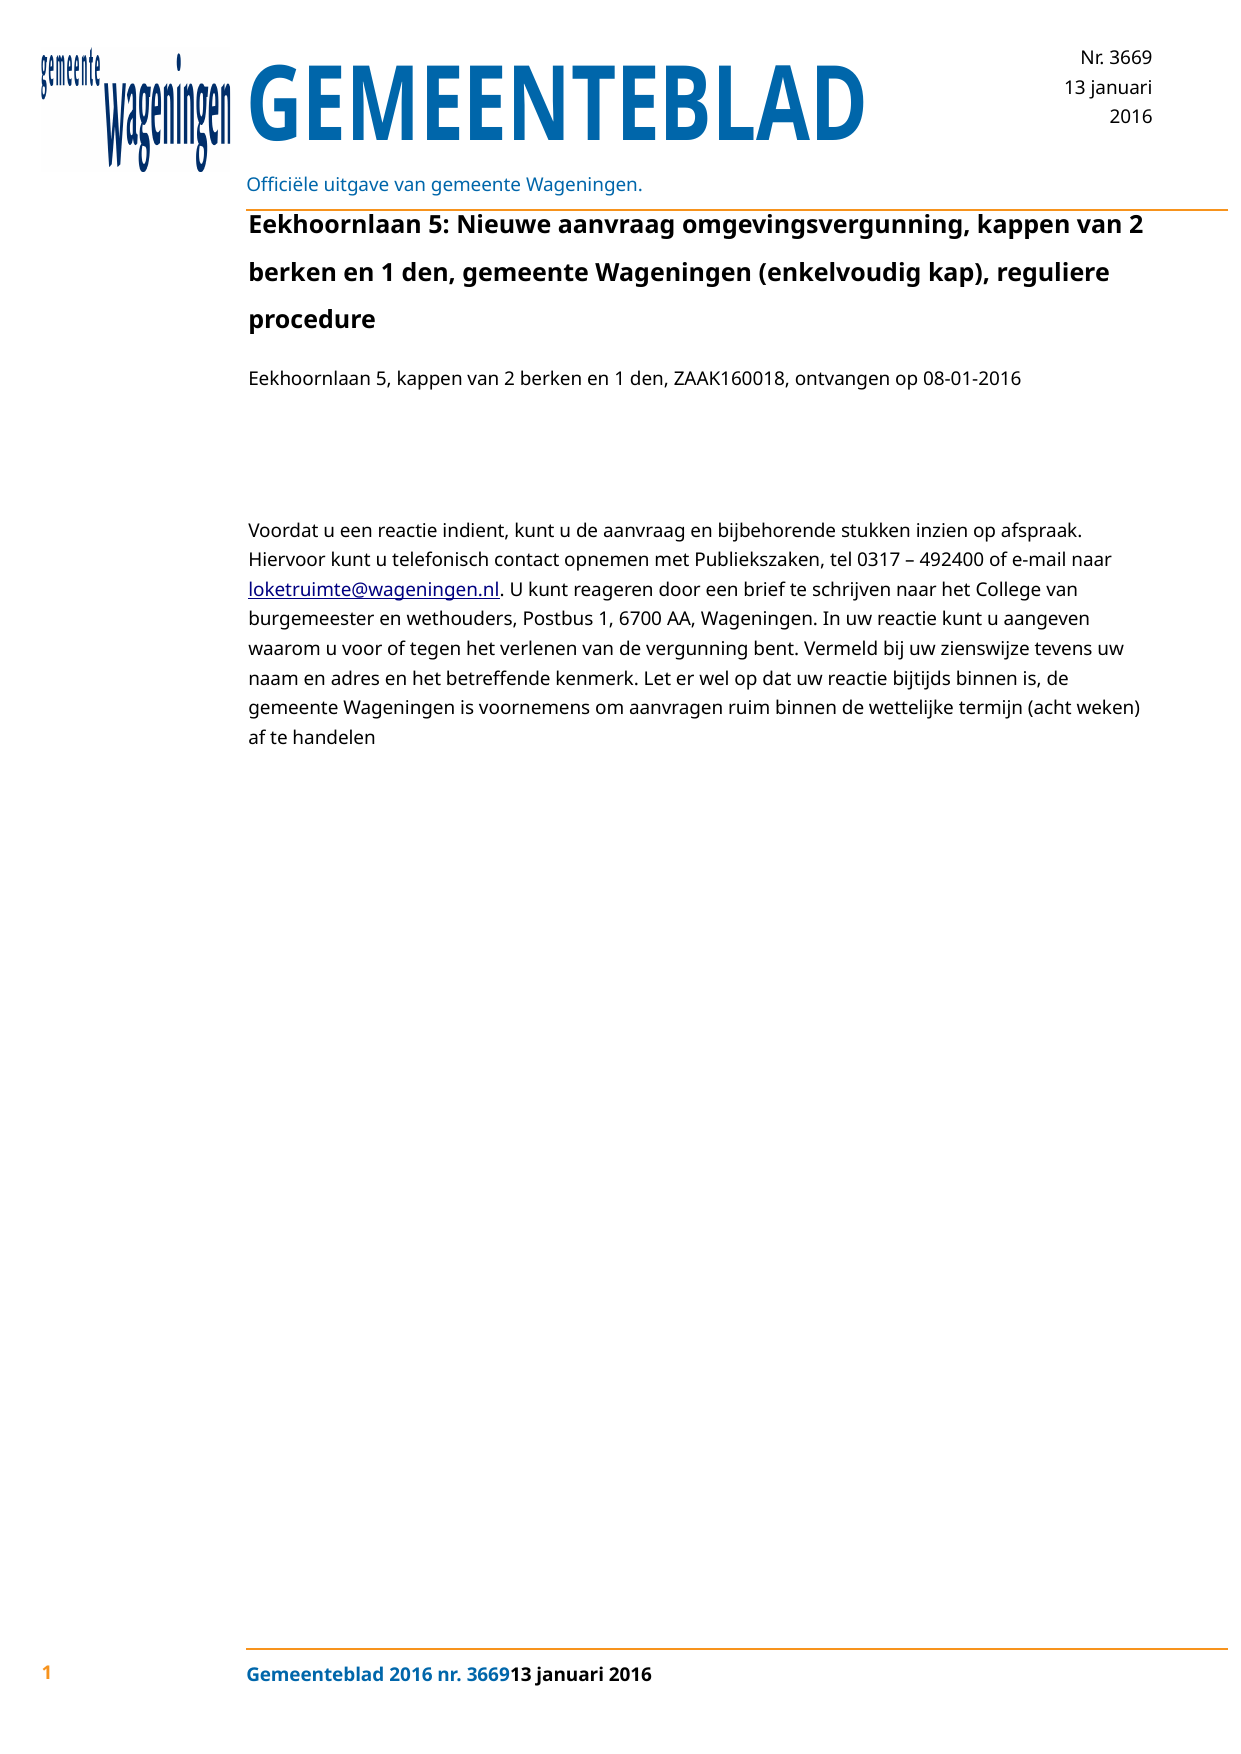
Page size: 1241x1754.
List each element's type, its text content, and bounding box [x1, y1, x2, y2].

text Eekhoornlaan 5: Nieuwe aanvraag omgevingsvergunning, kappen van 2 berken en 1 den, gemeente Wageningen (enkelvoudig kap), reguliere procedure [248, 211, 1152, 336]
text Voordat u een reactie indient, kunt u de aanvraag en bijbehorende stukken inzien op afspraak. Hiervoor kunt u telefonisch contact opnemen met Publiekszaken, tel 0317 – 492400 of e-mail naar loketruimte@wageningen.nl. U kunt reageren door een brief te schrijven naar het College van burgemeester en wethouders, Postbus 1, 6700 AA, Wageningen. In uw reactie kunt u aangeven waarom u voor of tegen het verlenen van de vergunning bent. Vermeld bij uw zienswijze tevens uw naam en adres en het betreffende kenmerk. Let er wel op dat uw reactie bijtijds binnen is, de gemeente Wageningen is voornemens om aanvragen ruim binnen de wettelijke termijn (acht weken) af te handelen [248, 517, 1152, 749]
text Eekhoornlaan 5, kappen van 2 berken en 1 den, ZAAK160018, ontvangen op 08-01-2016 [248, 366, 1152, 391]
picture [41, 47, 231, 172]
